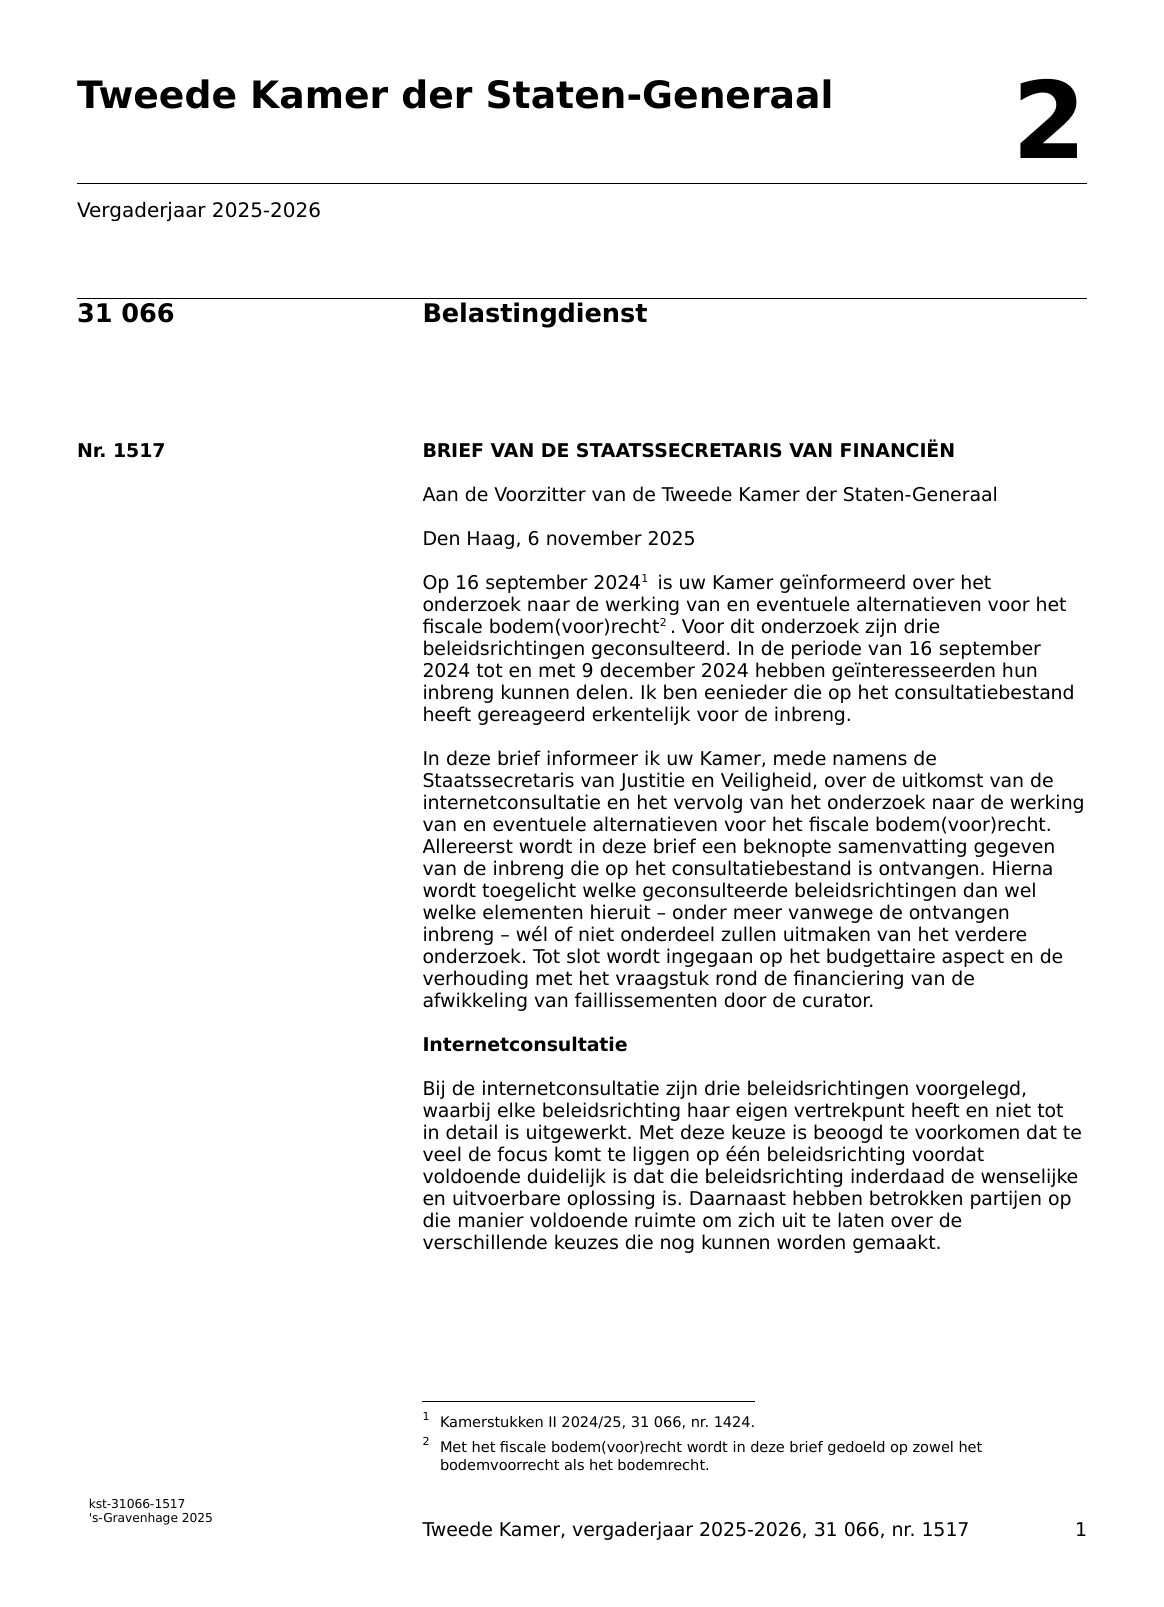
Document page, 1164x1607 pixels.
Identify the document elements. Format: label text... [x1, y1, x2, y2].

text Aan de Voorzitter van de Tweede Kamer der Staten-Generaal [422, 484, 1087, 506]
subtitle Nr. 1517 BRIEF VAN DE STAATSSECRETARIS VAN FINANCIËN [77, 440, 1087, 462]
table_header 2 [886, 59, 1087, 183]
text Den Haag, 6 november 2025 [422, 528, 1087, 550]
subtitle 31 066 Belastingdienst [77, 299, 1087, 329]
table_header Tweede Kamer der Staten-Generaal [77, 59, 886, 183]
subtitle Internetconsultatie [422, 1034, 1087, 1056]
text Met het fiscale bodem(voor)recht wordt in deze brief gedoeld op zowel het bodemvoorrecht als het bodemrecht. [422, 1435, 1087, 1474]
text Kamerstukken II 2024/25, 31 066, nr. 1424. [422, 1410, 1087, 1432]
text kst-31066-1517 [88, 1497, 323, 1511]
text In deze brief informeer ik uw Kamer, mede namens de Staatssecretaris van Justitie en Veiligheid, over de uitkomst van de internetconsultatie en het vervolg van het onderzoek naar de werking van en eventuele alternatieven voor het fiscale bodem(voor)recht. Allereerst wordt in deze brief een beknopte samenvatting gegeven van de inbreng die op het consultatiebestand is ontvangen. Hierna wordt toegelicht welke geconsulteerde beleidsrichtingen dan wel welke elementen hieruit – onder meer vanwege de ontvangen inbreng – wél of niet onderdeel zullen uitmaken van het verdere onderzoek. Tot slot wordt ingegaan op het budgettaire aspect en de verhouding met het vraagstuk rond de financiering van de afwikkeling van faillissementen door de curator. [422, 748, 1087, 1012]
text Bij de internetconsultatie zijn drie beleidsrichtingen voorgelegd, waarbij elke beleidsrichting haar eigen vertrekpunt heeft en niet tot in detail is uitgewerkt. Met deze keuze is beoogd te voorkomen dat te veel de focus komt te liggen op één beleidsrichting voordat voldoende duidelijk is dat die beleidsrichting inderdaad de wenselijke en uitvoerbare oplossing is. Daarnaast hebben betrokken partijen op die manier voldoende ruimte om zich uit te laten over de verschillende keuzes die nog kunnen worden gemaakt. [422, 1078, 1087, 1254]
text Op 16 september 2024 is uw Kamer geïnformeerd over het onderzoek naar de werking van en eventuele alternatieven voor het fiscale bodem(voor)recht. Voor dit onderzoek zijn drie beleidsrichtingen geconsulteerd. In de periode van 16 september 2024 tot en met 9 december 2024 hebben geïnteresseerden hun inbreng kunnen delen. Ik ben eenieder die op het consultatiebestand heeft gereageerd erkentelijk voor de inbreng. [422, 572, 1087, 726]
text 's-Gravenhage 2025 [88, 1511, 323, 1525]
table_cell Vergaderjaar 2025-2026 [77, 184, 1087, 298]
